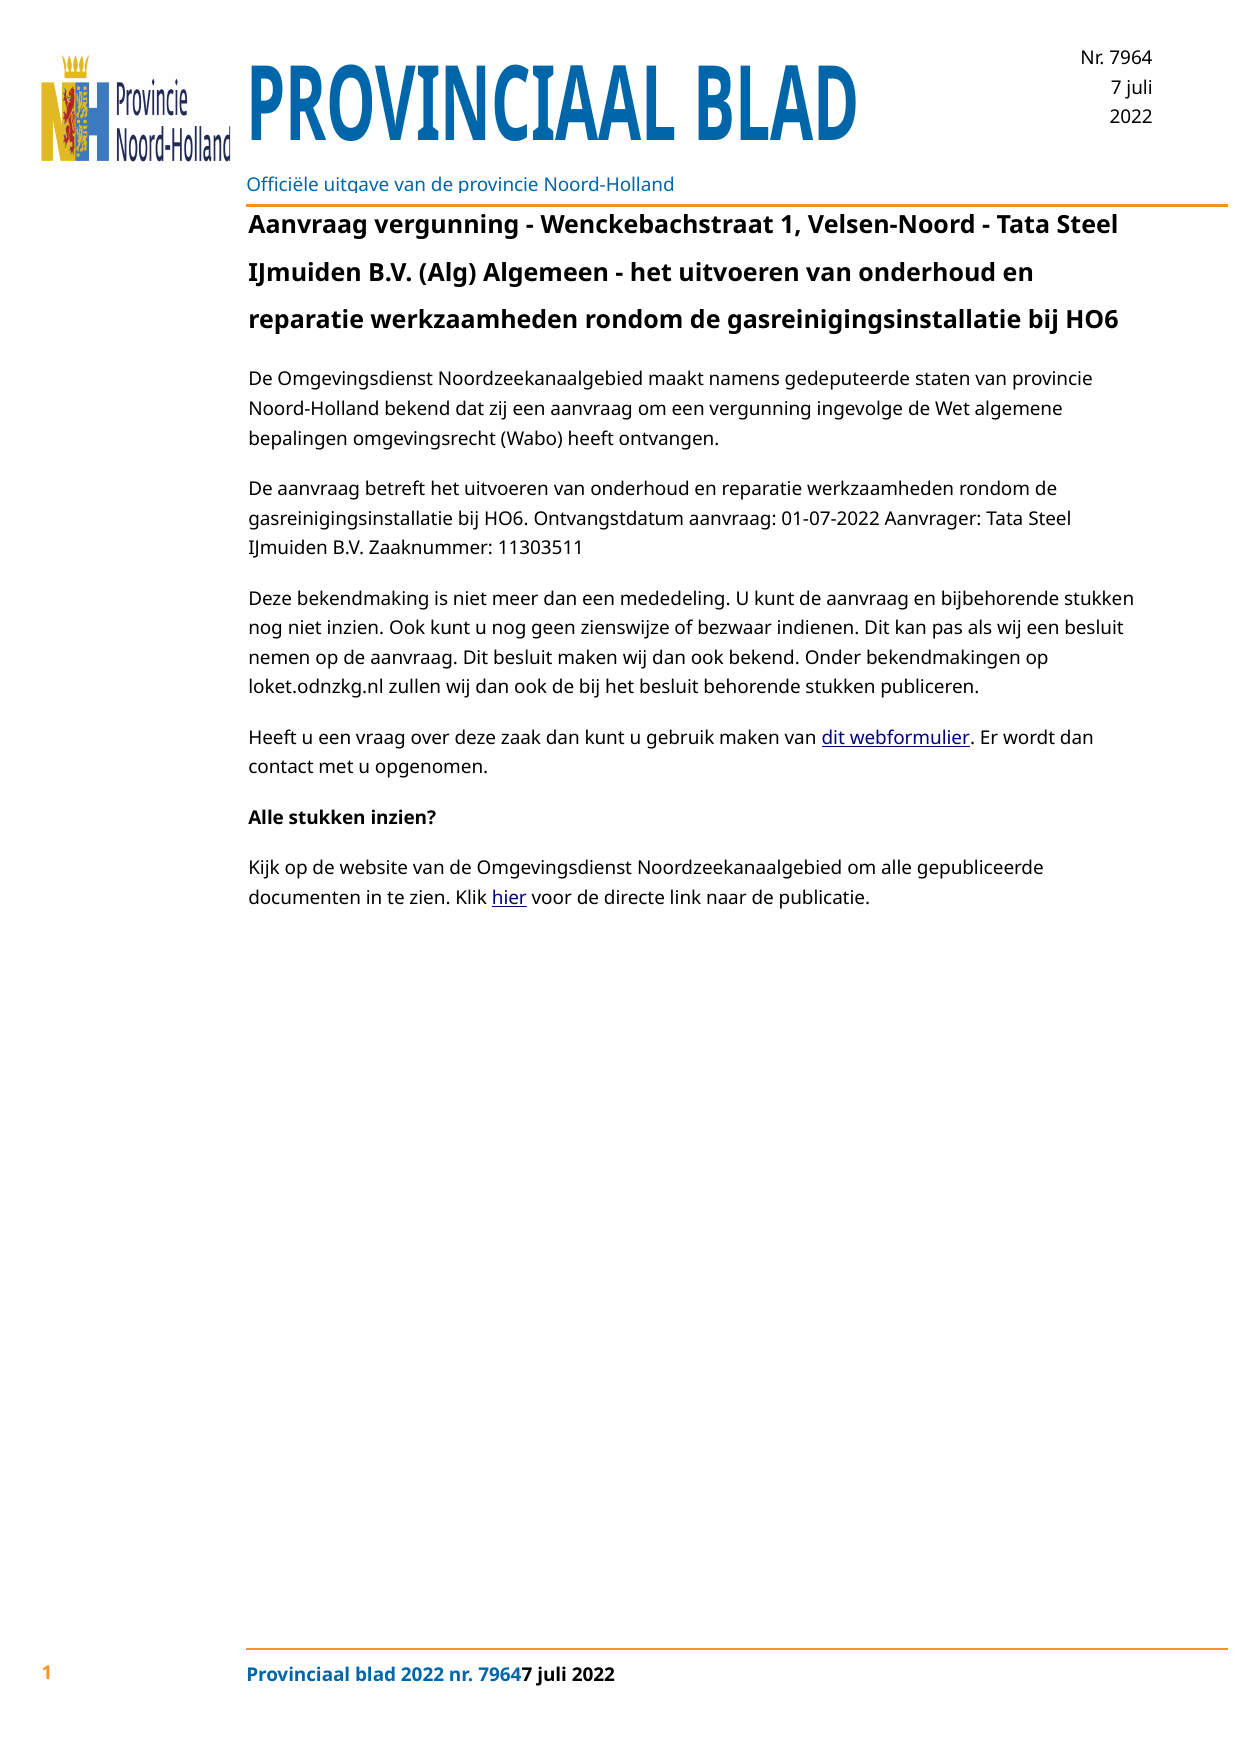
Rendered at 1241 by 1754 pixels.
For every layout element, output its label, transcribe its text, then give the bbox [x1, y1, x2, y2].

text Kijk op de website van de Omgevingsdienst Noordzeekanaalgebied om alle gepubliceerde documenten in te zien. Klik hier voor de directe link naar de publicatie. [248, 854, 1152, 909]
text De aanvraag betreft het uitvoeren van onderhoud en reparatie werkzaamheden rondom de gasreinigingsinstallatie bij HO6. Ontvangstdatum aanvraag: 01-07-2022 Aanvrager: Tata Steel IJmuiden B.V. Zaaknummer: 11303511 [248, 475, 1152, 560]
text Alle stukken inzien? [248, 804, 1152, 829]
text Aanvraag vergunning - Wenckebachstraat 1, Velsen-Noord - Tata Steel IJmuiden B.V. (Alg) Algemeen - het uitvoeren van onderhoud en reparatie werkzaamheden rondom de gasreinigingsinstallatie bij HO6 [248, 207, 1152, 336]
text De Omgevingsdienst Noordzeekanaalgebied maakt namens gedeputeerde staten van provincie Noord-Holland bekend dat zij een aanvraag om een vergunning ingevolge de Wet algemene bepalingen omgevingsrecht (Wabo) heeft ontvangen. [248, 366, 1152, 450]
text Deze bekendmaking is niet meer dan een mededeling. U kunt de aanvraag en bijbehorende stukken nog niet inzien. Ook kunt u nog geen zienswijze of bezwaar indienen. Dit kan pas als wij een besluit nemen op de aanvraag. Dit besluit maken wij dan ook bekend. Onder bekendmakingen op loket.odnzkg.nl zullen wij dan ook de bij het besluit behorende stukken publiceren. [248, 585, 1152, 699]
text Heeft u een vraag over deze zaak dan kunt u gebruik maken van dit webformulier. Er wordt dan contact met u opgenomen. [248, 724, 1152, 779]
picture [41, 47, 231, 172]
